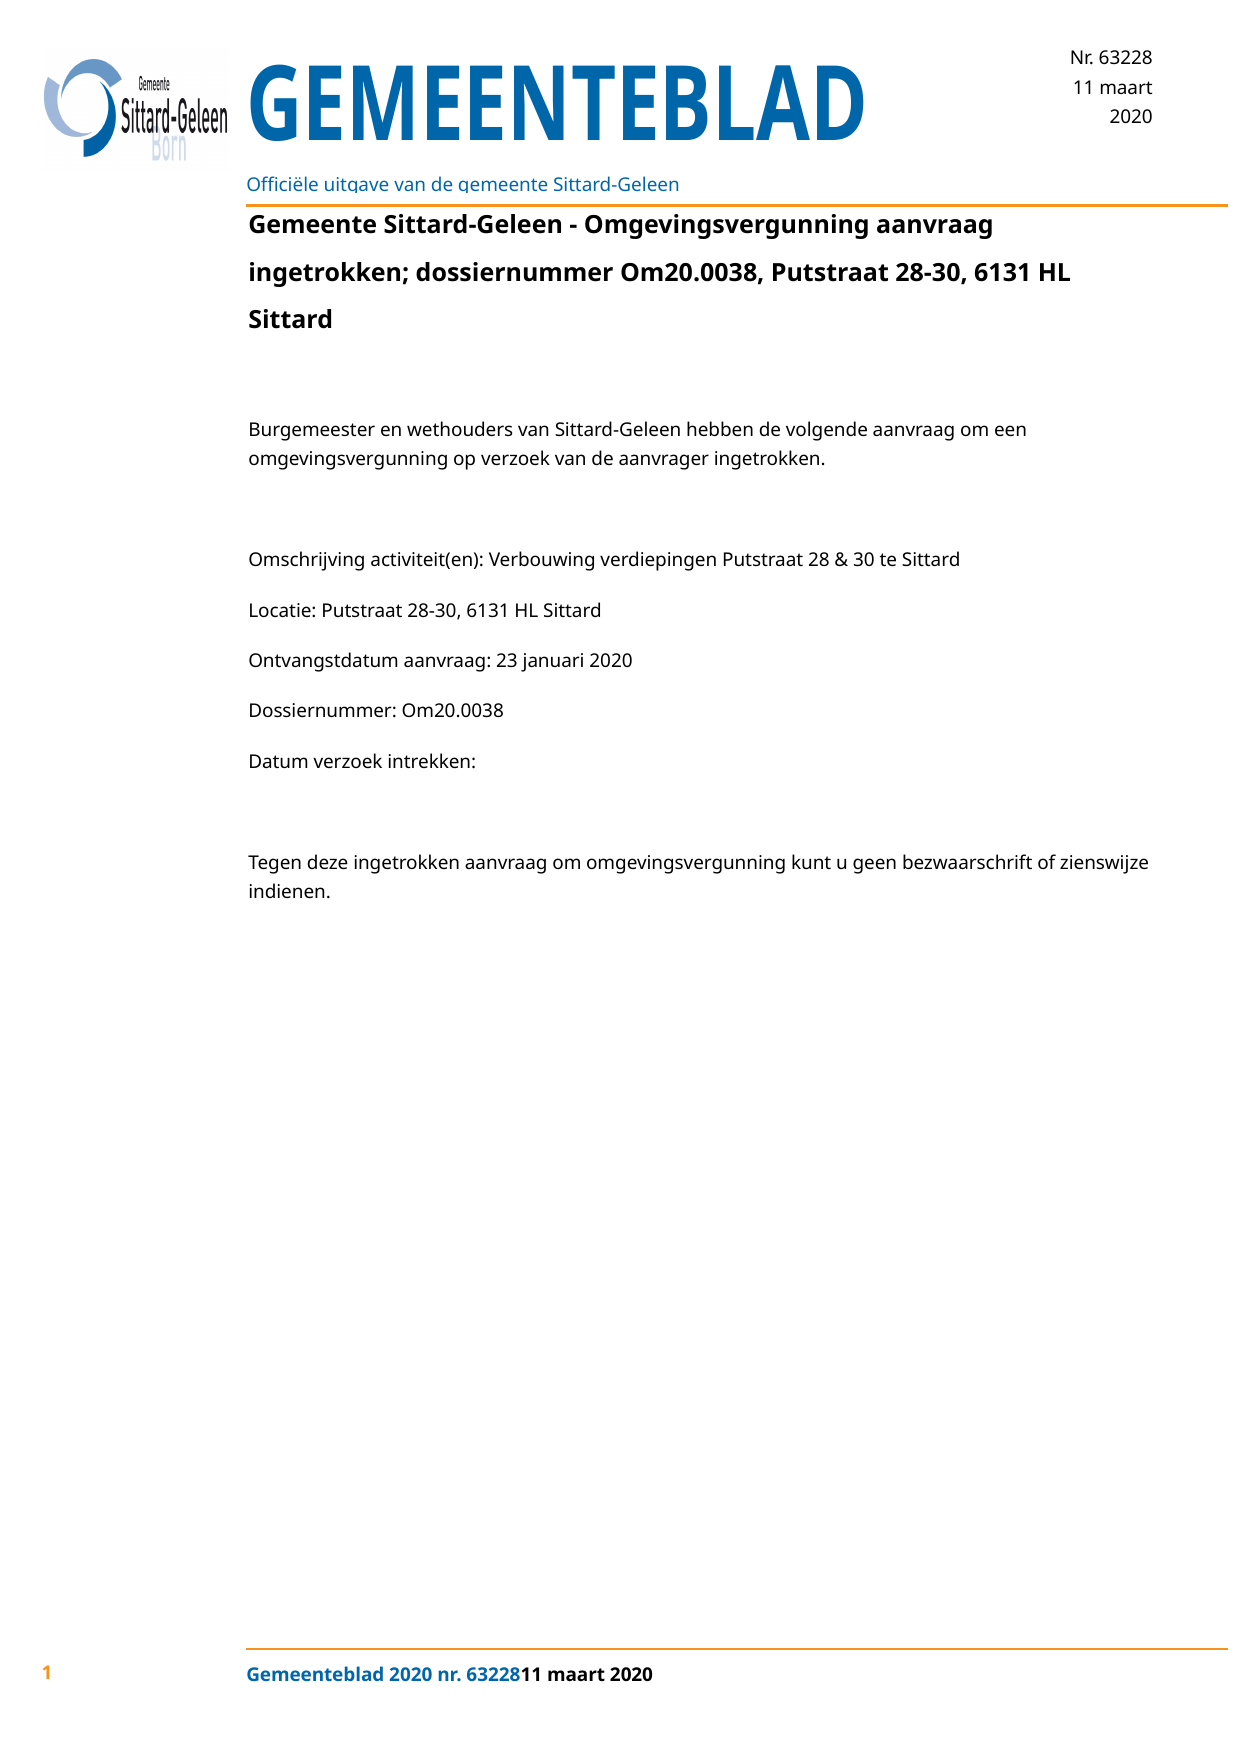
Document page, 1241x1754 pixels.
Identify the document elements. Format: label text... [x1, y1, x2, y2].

text Burgemeester en wethouders van Sittard-Geleen hebben de volgende aanvraag om een omgevingsvergunning op verzoek van de aanvrager ingetrokken. [248, 416, 1152, 471]
text Tegen deze ingetrokken aanvraag om omgevingsvergunning kunt u geen bezwaarschrift of zienswijze indienen. [248, 849, 1152, 904]
picture [41, 47, 231, 172]
text Gemeente Sittard-Geleen - Omgevingsvergunning aanvraag ingetrokken; dossiernummer Om20.0038, Putstraat 28-30, 6131 HL Sittard [248, 207, 1152, 336]
text Datum verzoek intrekken: [248, 748, 1152, 774]
text Dossiernummer: Om20.0038 [248, 698, 1152, 723]
text Locatie: Putstraat 28-30, 6131 HL Sittard [248, 597, 1152, 622]
text Omschrijving activiteit(en): Verbouwing verdiepingen Putstraat 28 & 30 te Sittard [248, 546, 1152, 572]
text Ontvangstdatum aanvraag: 23 januari 2020 [248, 647, 1152, 673]
